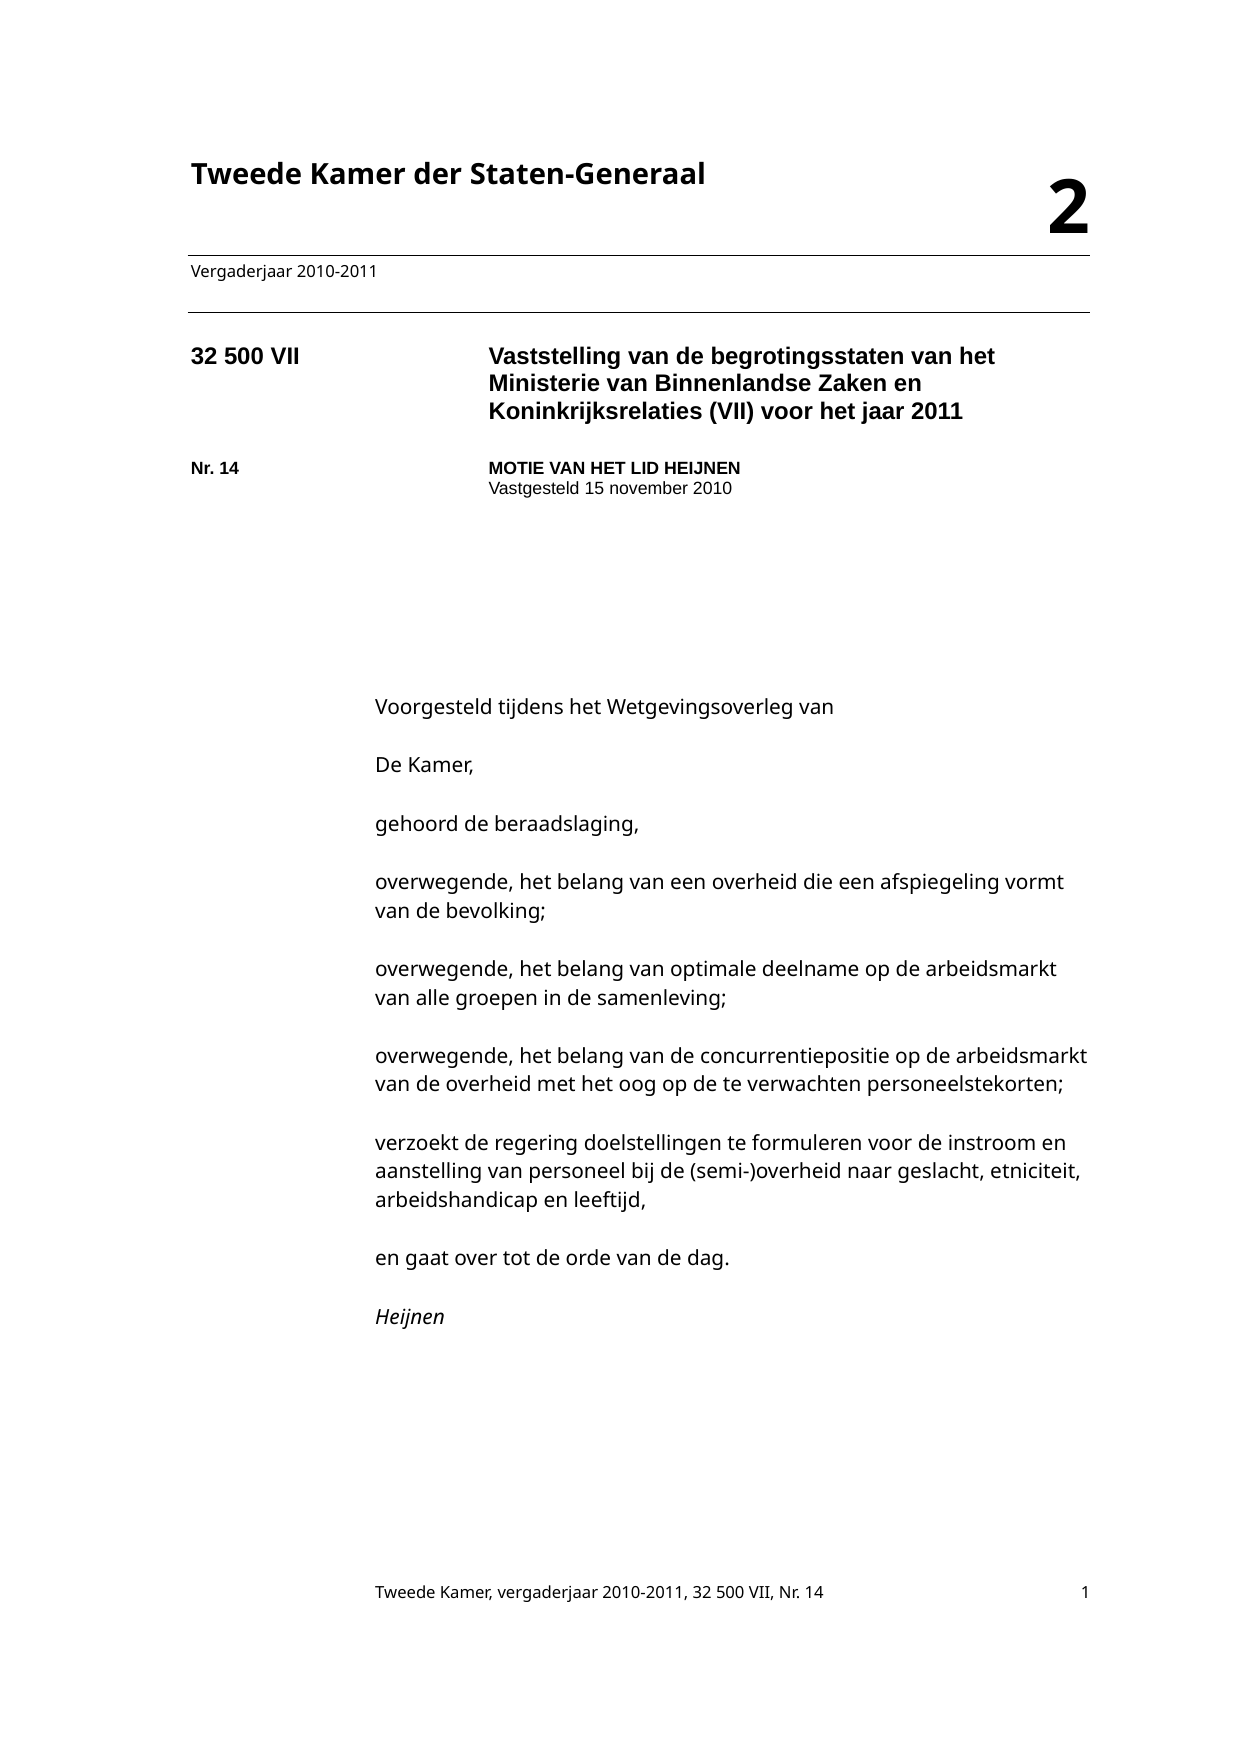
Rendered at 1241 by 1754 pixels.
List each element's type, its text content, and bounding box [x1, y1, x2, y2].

text gehoord de beraadslaging, [375, 809, 1090, 837]
table_cell 32 500 VII [188, 339, 485, 454]
text overwegende, het belang van de concurrentiepositie op de arbeidsmarkt van de overheid met het oog op de te verwachten personeelstekorten; [375, 1041, 1090, 1098]
text en gaat over tot de orde van de dag. [375, 1243, 1090, 1272]
text overwegende, het belang van optimale deelname op de arbeidsmarkt van alle groepen in de samenleving; [375, 954, 1090, 1011]
table_cell [485, 256, 1090, 312]
table_cell Nr. 14 [188, 455, 485, 573]
table_cell Vergaderjaar 2010-2011 [188, 256, 485, 312]
text De Kamer, [375, 751, 1090, 779]
text verzoekt de regering doelstellingen te formuleren voor de instroom en aanstelling van personeel bij de (semi-)overheid naar geslacht, etniciteit, arbeidshandicap en leeftijd, [375, 1128, 1090, 1213]
table_cell [485, 313, 1090, 339]
table_cell Vaststelling van de begrotingsstaten van het Ministerie van Binnenlandse Zaken en Koninkrijksrelaties (VII) voor het jaar 2011 [485, 339, 1090, 454]
text Heijnen [375, 1302, 1090, 1330]
text overwegende, het belang van een overheid die een afspiegeling vormt van de bevolking; [375, 867, 1090, 924]
text Voorgesteld tijdens het Wetgevingsoverleg van [375, 692, 1090, 721]
table_cell [188, 313, 485, 339]
table_header 2 [910, 150, 1090, 255]
table_cell MOTIE VAN HET LID HEIJNEN Vastgesteld 15 november 2010 [485, 455, 1090, 573]
table_header Tweede Kamer der Staten-Generaal [188, 150, 909, 255]
